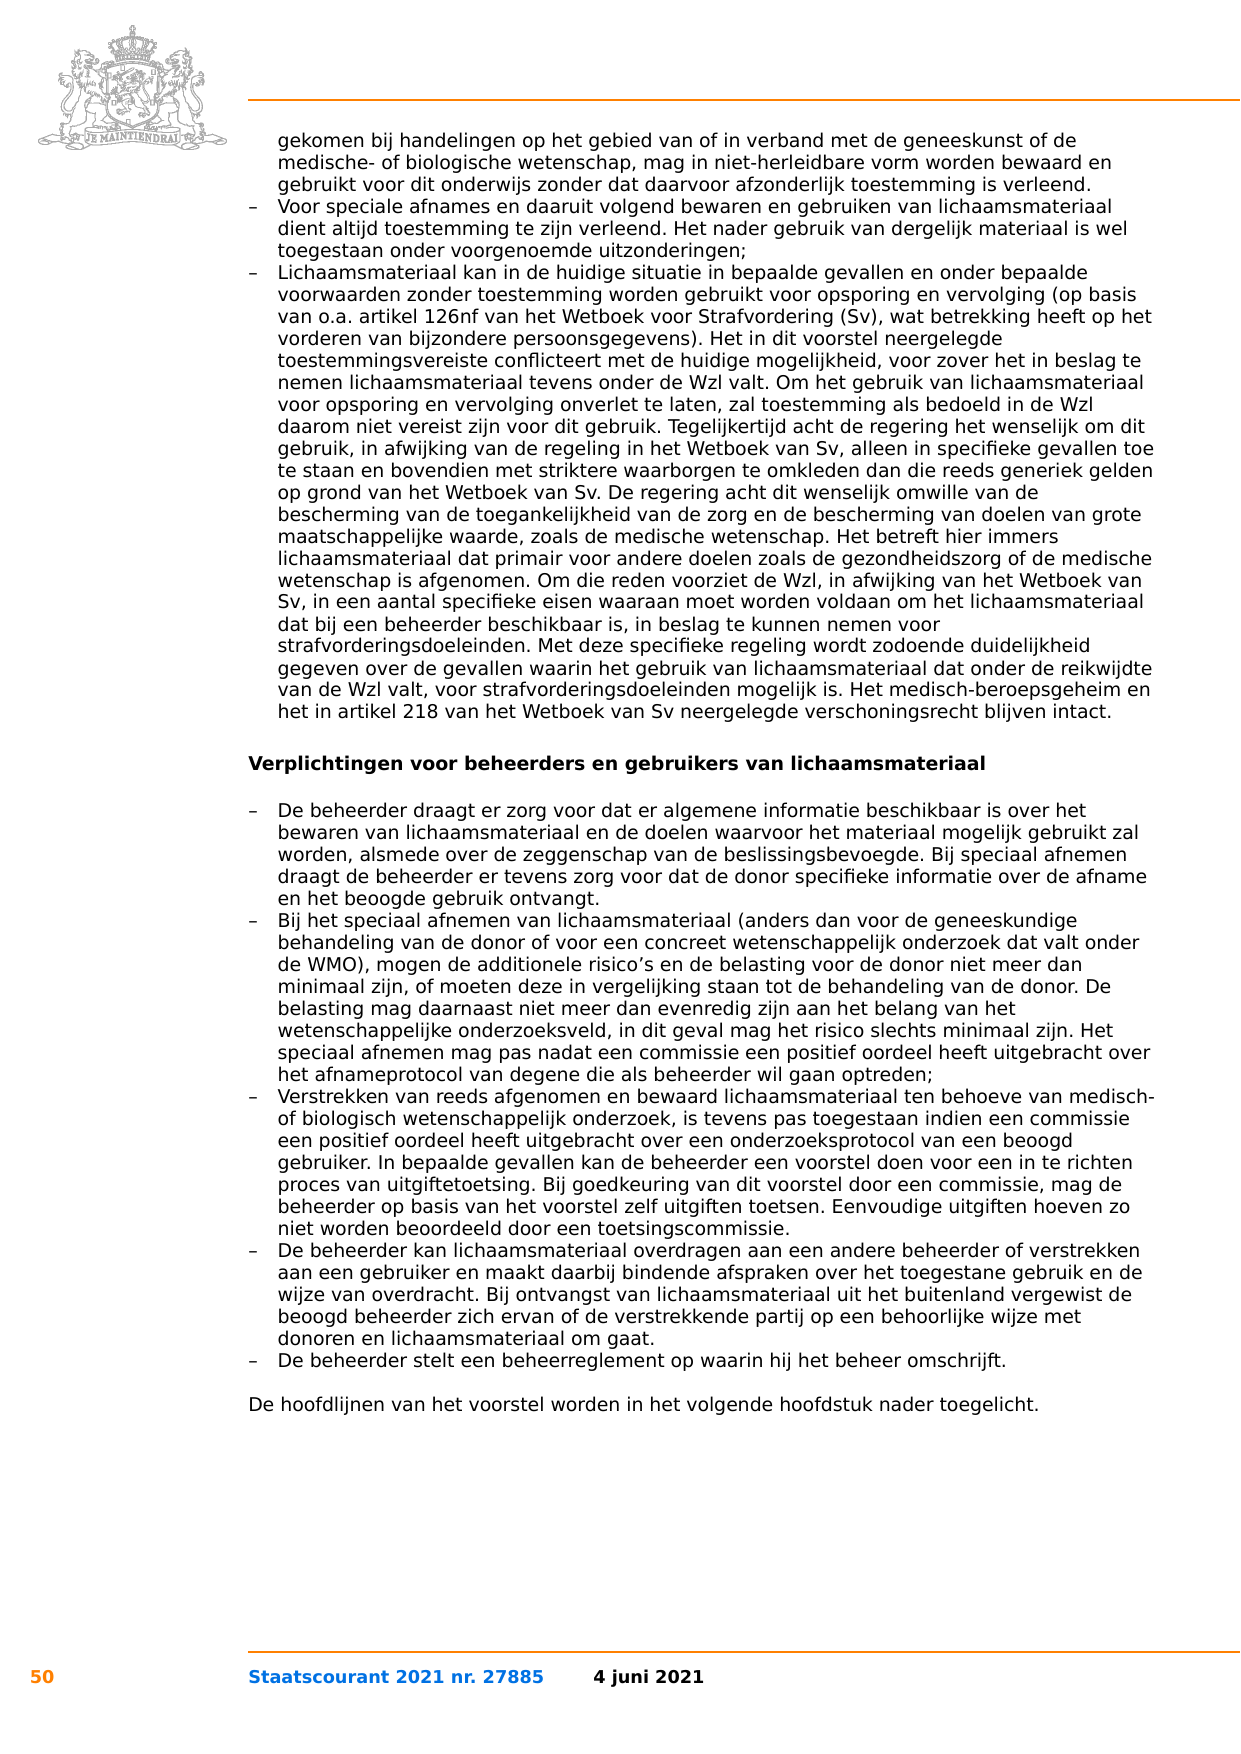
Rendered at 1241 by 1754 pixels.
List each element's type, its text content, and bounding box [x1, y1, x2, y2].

text De hoofdlijnen van het voorstel worden in het volgende hoofdstuk nader toegelicht. [248, 1394, 1163, 1416]
subtitle Verplichtingen voor beheerders en gebruikers van lichaamsmateriaal [248, 753, 1163, 775]
text gekomen bij handelingen op het gebied van of in verband met de geneeskunst of de medische- of biologische wetenschap, mag in niet-herleidbare vorm worden bewaard en gebruikt voor dit onderwijs zonder dat daarvoor afzonderlijk toestemming is verleend. [248, 130, 1163, 196]
text – De beheerder draagt er zorg voor dat er algemene informatie beschikbaar is over het bewaren van lichaamsmateriaal en de doelen waarvoor het materiaal mogelijk gebruikt zal worden, alsmede over de zeggenschap van de beslissingsbevoegde. Bij speciaal afnemen draagt de beheerder er tevens zorg voor dat de donor specifieke informatie over de afname en het beoogde gebruik ontvangt. [248, 800, 1163, 910]
text – Lichaamsmateriaal kan in de huidige situatie in bepaalde gevallen en onder bepaalde voorwaarden zonder toestemming worden gebruikt voor opsporing en vervolging (op basis van o.a. artikel 126nf van het Wetboek voor Strafvordering (Sv), wat betrekking heeft op het vorderen van bijzondere persoonsgegevens). Het in dit voorstel neergelegde toestemmingsvereiste conflicteert met de huidige mogelijkheid, voor zover het in beslag te nemen lichaamsmateriaal tevens onder de Wzl valt. Om het gebruik van lichaamsmateriaal voor opsporing en vervolging onverlet te laten, zal toestemming als bedoeld in de Wzl daarom niet vereist zijn voor dit gebruik. Tegelijkertijd acht de regering het wenselijk om dit gebruik, in afwijking van de regeling in het Wetboek van Sv, alleen in specifieke gevallen toe te staan en bovendien met striktere waarborgen te omkleden dan die reeds generiek gelden op grond van het Wetboek van Sv. De regering acht dit wenselijk omwille van de bescherming van de toegankelijkheid van de zorg en de bescherming van doelen van grote maatschappelijke waarde, zoals de medische wetenschap. Het betreft hier immers lichaamsmateriaal dat primair voor andere doelen zoals de gezondheidszorg of de medische wetenschap is afgenomen. Om die reden voorziet de Wzl, in afwijking van het Wetboek van Sv, in een aantal specifieke eisen waaraan moet worden voldaan om het lichaamsmateriaal dat bij een beheerder beschikbaar is, in beslag te kunnen nemen voor strafvorderingsdoeleinden. Met deze specifieke regeling wordt zodoende duidelijkheid gegeven over de gevallen waarin het gebruik van lichaamsmateriaal dat onder de reikwijdte van de Wzl valt, voor strafvorderingsdoeleinden mogelijk is. Het medisch-beroepsgeheim en het in artikel 218 van het Wetboek van Sv neergelegde verschoningsrecht blijven intact. [248, 262, 1163, 723]
text – Verstrekken van reeds afgenomen en bewaard lichaamsmateriaal ten behoeve van medisch- of biologisch wetenschappelijk onderzoek, is tevens pas toegestaan indien een commissie een positief oordeel heeft uitgebracht over een onderzoeksprotocol van een beoogd gebruiker. In bepaalde gevallen kan de beheerder een voorstel doen voor een in te richten proces van uitgiftetoetsing. Bij goedkeuring van dit voorstel door een commissie, mag de beheerder op basis van het voorstel zelf uitgiften toetsen. Eenvoudige uitgiften hoeven zo niet worden beoordeeld door een toetsingscommissie. [248, 1086, 1163, 1240]
picture [38, 25, 227, 150]
text – De beheerder stelt een beheerreglement op waarin hij het beheer omschrijft. [248, 1350, 1163, 1372]
text – Bij het speciaal afnemen van lichaamsmateriaal (anders dan voor de geneeskundige behandeling van de donor of voor een concreet wetenschappelijk onderzoek dat valt onder de WMO), mogen de additionele risico’s en de belasting voor de donor niet meer dan minimaal zijn, of moeten deze in vergelijking staan tot de behandeling van de donor. De belasting mag daarnaast niet meer dan evenredig zijn aan het belang van het wetenschappelijke onderzoeksveld, in dit geval mag het risico slechts minimaal zijn. Het speciaal afnemen mag pas nadat een commissie een positief oordeel heeft uitgebracht over het afnameprotocol van degene die als beheerder wil gaan optreden; [248, 910, 1163, 1086]
text – Voor speciale afnames en daaruit volgend bewaren en gebruiken van lichaamsmateriaal dient altijd toestemming te zijn verleend. Het nader gebruik van dergelijk materiaal is wel toegestaan onder voorgenoemde uitzonderingen; [248, 196, 1163, 262]
text – De beheerder kan lichaamsmateriaal overdragen aan een andere beheerder of verstrekken aan een gebruiker en maakt daarbij bindende afspraken over het toegestane gebruik en de wijze van overdracht. Bij ontvangst van lichaamsmateriaal uit het buitenland vergewist de beoogd beheerder zich ervan of de verstrekkende partij op een behoorlijke wijze met donoren en lichaamsmateriaal om gaat. [248, 1240, 1163, 1350]
